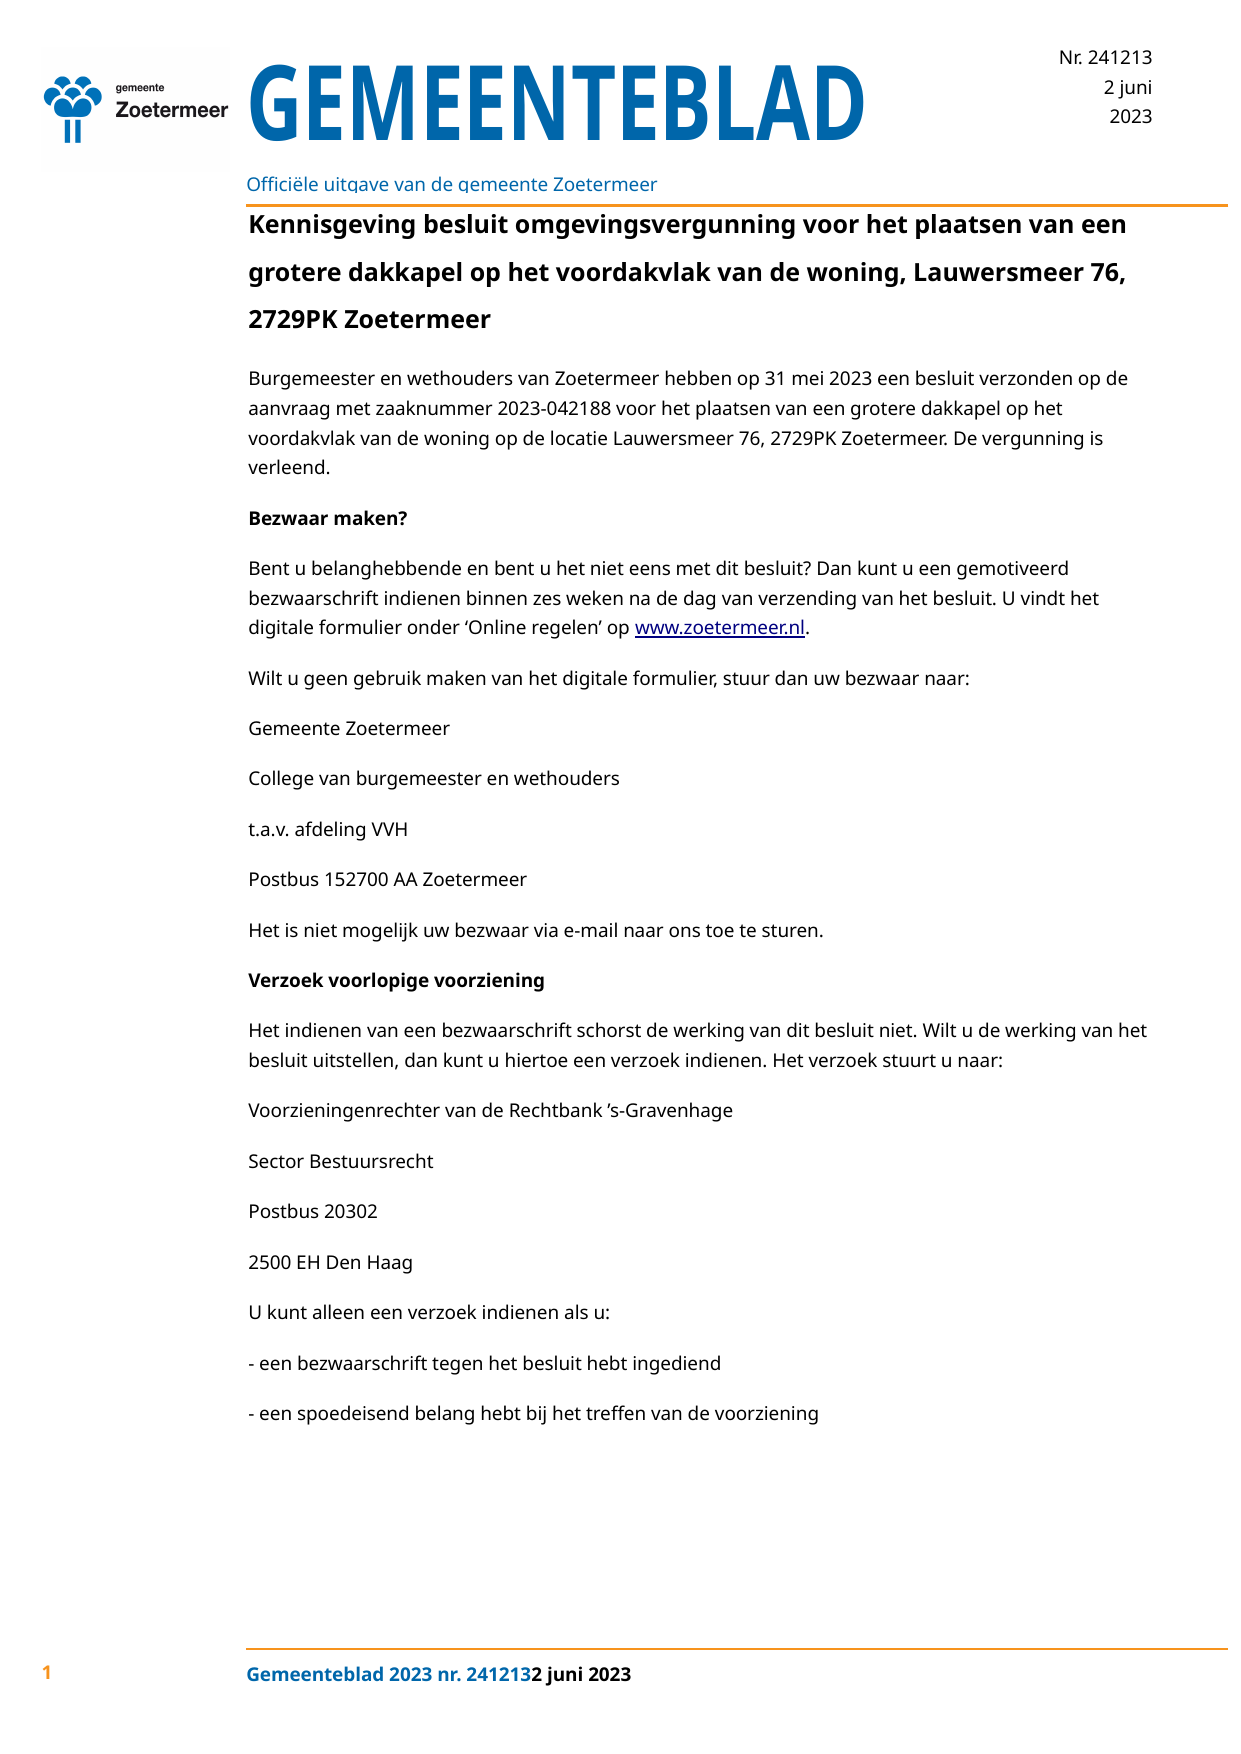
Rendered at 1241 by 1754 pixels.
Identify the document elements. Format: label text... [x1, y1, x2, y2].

text Sector Bestuursrecht [248, 1148, 1152, 1174]
text Wilt u geen gebruik maken van het digitale formulier, stuur dan uw bezwaar naar: [248, 665, 1152, 690]
text Voorzieningenrechter van de Rechtbank ’s-Gravenhage [248, 1098, 1152, 1123]
text Postbus 20302 [248, 1198, 1152, 1224]
text t.a.v. afdeling VVH [248, 816, 1152, 842]
text Kennisgeving besluit omgevingsvergunning voor het plaatsen van een grotere dakkapel op het voordakvlak van de woning, Lauwersmeer 76, 2729PK Zoetermeer [248, 207, 1152, 336]
text 2500 EH Den Haag [248, 1249, 1152, 1274]
text - een spoedeisend belang hebt bij het treffen van de voorziening [248, 1400, 1152, 1426]
picture [41, 47, 231, 172]
text Het indienen van een bezwaarschrift schorst de werking van dit besluit niet. Wilt u de werking van het besluit uitstellen, dan kunt u hiertoe een verzoek indienen. Het verzoek stuurt u naar: [248, 1018, 1152, 1073]
text Postbus 152700 AA Zoetermeer [248, 866, 1152, 892]
text Bent u belanghebbende en bent u het niet eens met dit besluit? Dan kunt u een gemotiveerd bezwaarschrift indienen binnen zes weken na de dag van verzending van het besluit. U vindt het digitale formulier onder ‘Online regelen’ op www.zoetermeer.nl. [248, 555, 1152, 640]
text - een bezwaarschrift tegen het besluit hebt ingediend [248, 1350, 1152, 1375]
text College van burgemeester en wethouders [248, 766, 1152, 791]
text Bezwaar maken? [248, 505, 1152, 530]
text Burgemeester en wethouders van Zoetermeer hebben op 31 mei 2023 een besluit verzonden op de aanvraag met zaaknummer 2023-042188 voor het plaatsen van een grotere dakkapel op het voordakvlak van de woning op de locatie Lauwersmeer 76, 2729PK Zoetermeer. De vergunning is verleend. [248, 366, 1152, 480]
text U kunt alleen een verzoek indienen als u: [248, 1299, 1152, 1325]
text Het is niet mogelijk uw bezwaar via e-mail naar ons toe te sturen. [248, 917, 1152, 942]
text Gemeente Zoetermeer [248, 715, 1152, 741]
text Verzoek voorlopige voorziening [248, 967, 1152, 993]
